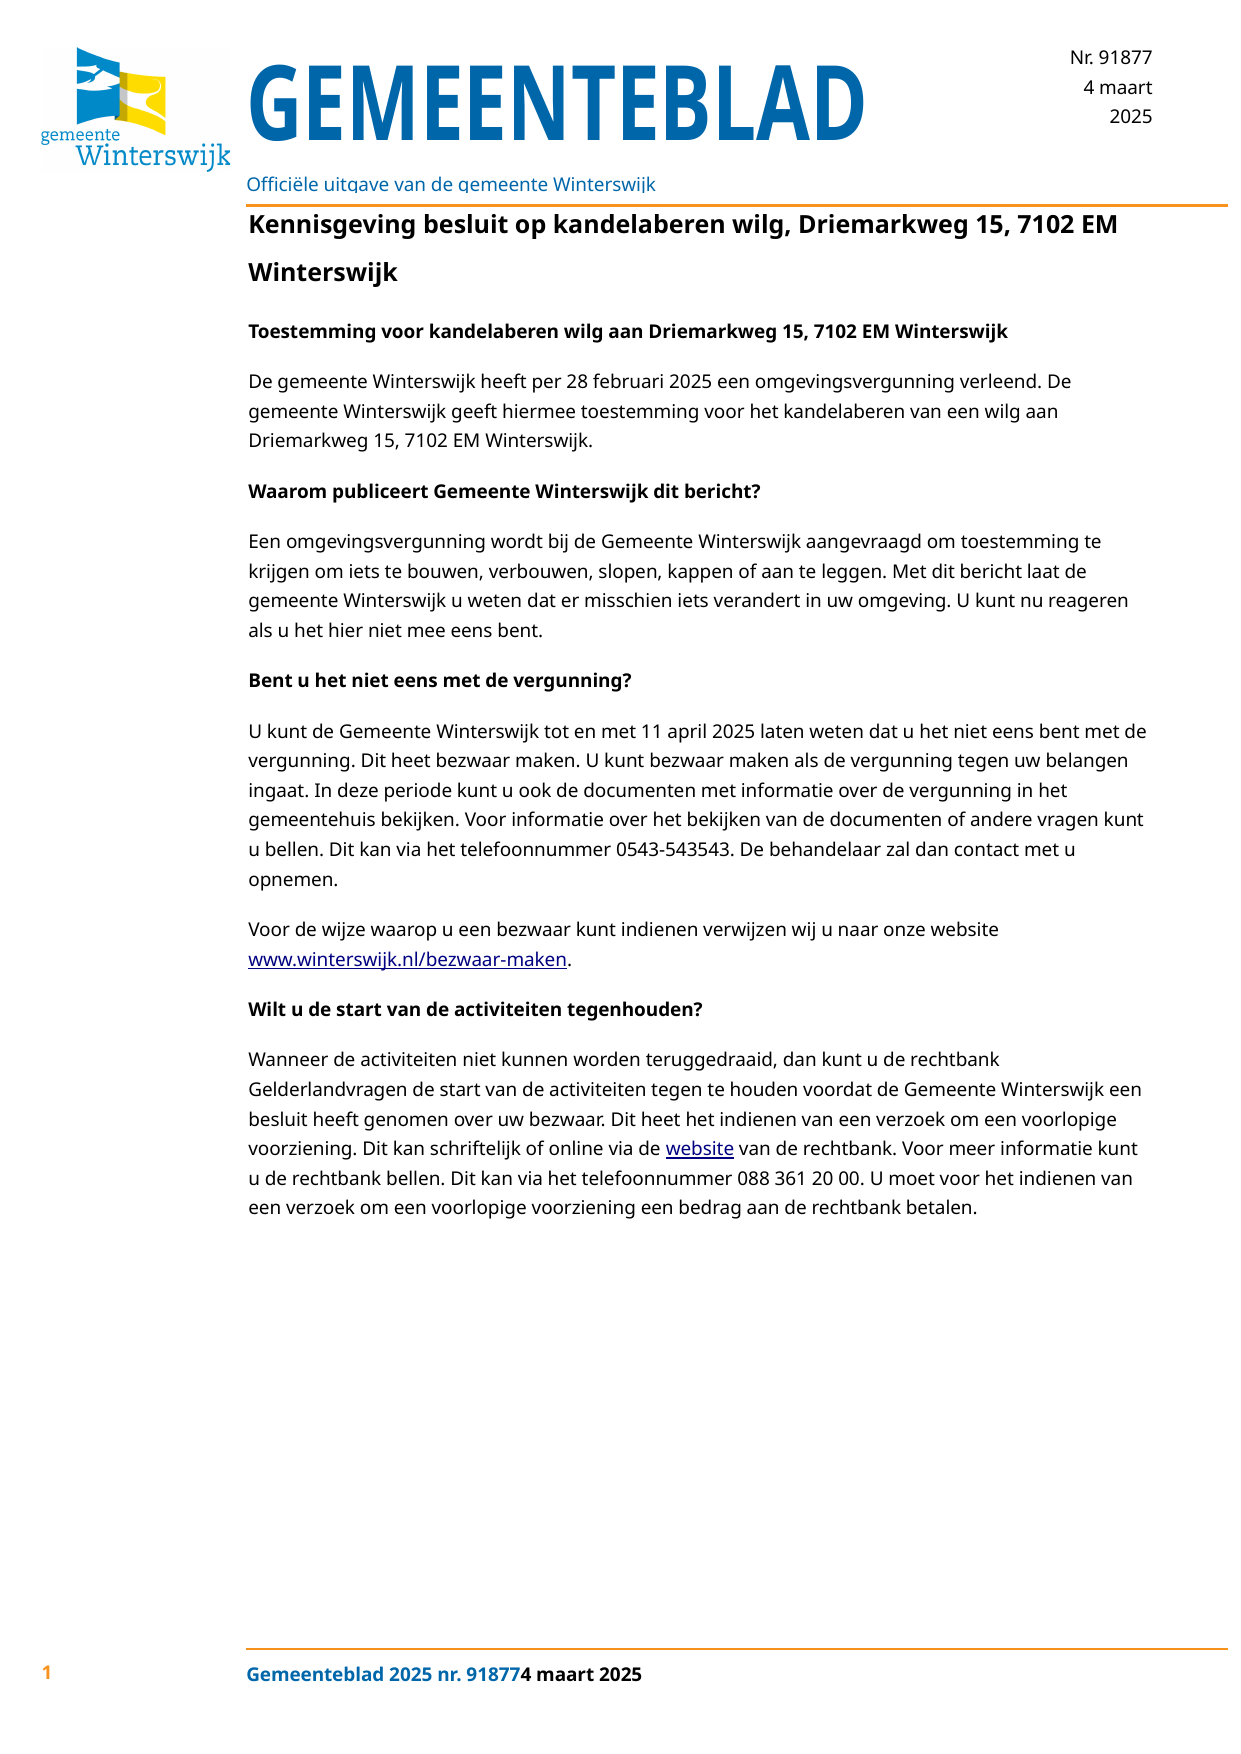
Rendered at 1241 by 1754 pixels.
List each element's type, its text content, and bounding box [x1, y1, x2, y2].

text U kunt de Gemeente Winterswijk tot en met 11 april 2025 laten weten dat u het niet eens bent met de vergunning. Dit heet bezwaar maken. U kunt bezwaar maken als de vergunning tegen uw belangen ingaat. In deze periode kunt u ook de documenten met informatie over de vergunning in het gemeentehuis bekijken. Voor informatie over het bekijken van de documenten of andere vragen kunt u bellen. Dit kan via het telefoonnummer 0543-543543. De behandelaar zal dan contact met u opnemen. [248, 718, 1152, 892]
text Wilt u de start van de activiteiten tegenhouden? [248, 996, 1152, 1022]
text Waarom publiceert Gemeente Winterswijk dit bericht? [248, 478, 1152, 504]
text Een omgevingsvergunning wordt bij de Gemeente Winterswijk aangevraagd om toestemming te krijgen om iets te bouwen, verbouwen, slopen, kappen of aan te leggen. Met dit bericht laat de gemeente Winterswijk u weten dat er misschien iets verandert in uw omgeving. U kunt nu reageren als u het hier niet mee eens bent. [248, 528, 1152, 643]
text De gemeente Winterswijk heeft per 28 februari 2025 een omgevingsvergunning verleend. De gemeente Winterswijk geeft hiermee toestemming voor het kandelaberen van een wilg aan Driemarkweg 15, 7102 EM Winterswijk. [248, 368, 1152, 453]
text Voor de wijze waarop u een bezwaar kunt indienen verwijzen wij u naar onze website www.winterswijk.nl/bezwaar-maken. [248, 916, 1152, 972]
picture [225, 153, 231, 162]
text Kennisgeving besluit op kandelaberen wilg, Driemarkweg 15, 7102 EM Winterswijk [248, 207, 1152, 288]
text Bent u het niet eens met de vergunning? [248, 667, 1152, 693]
text Toestemming voor kandelaberen wilg aan Driemarkweg 15, 7102 EM Winterswijk [248, 318, 1152, 344]
picture [41, 47, 231, 172]
text Wanneer de activiteiten niet kunnen worden teruggedraaid, dan kunt u de rechtbank Gelderlandvragen de start van de activiteiten tegen te houden voordat de Gemeente Winterswijk een besluit heeft genomen over uw bezwaar. Dit heet het indienen van een verzoek om een voorlopige voorziening. Dit kan schriftelijk of online via de website van de rechtbank. Voor meer informatie kunt u de rechtbank bellen. Dit kan via het telefoonnummer 088 361 20 00. U moet voor het indienen van een verzoek om een voorlopige voorziening een bedrag aan de rechtbank betalen. [248, 1047, 1152, 1220]
